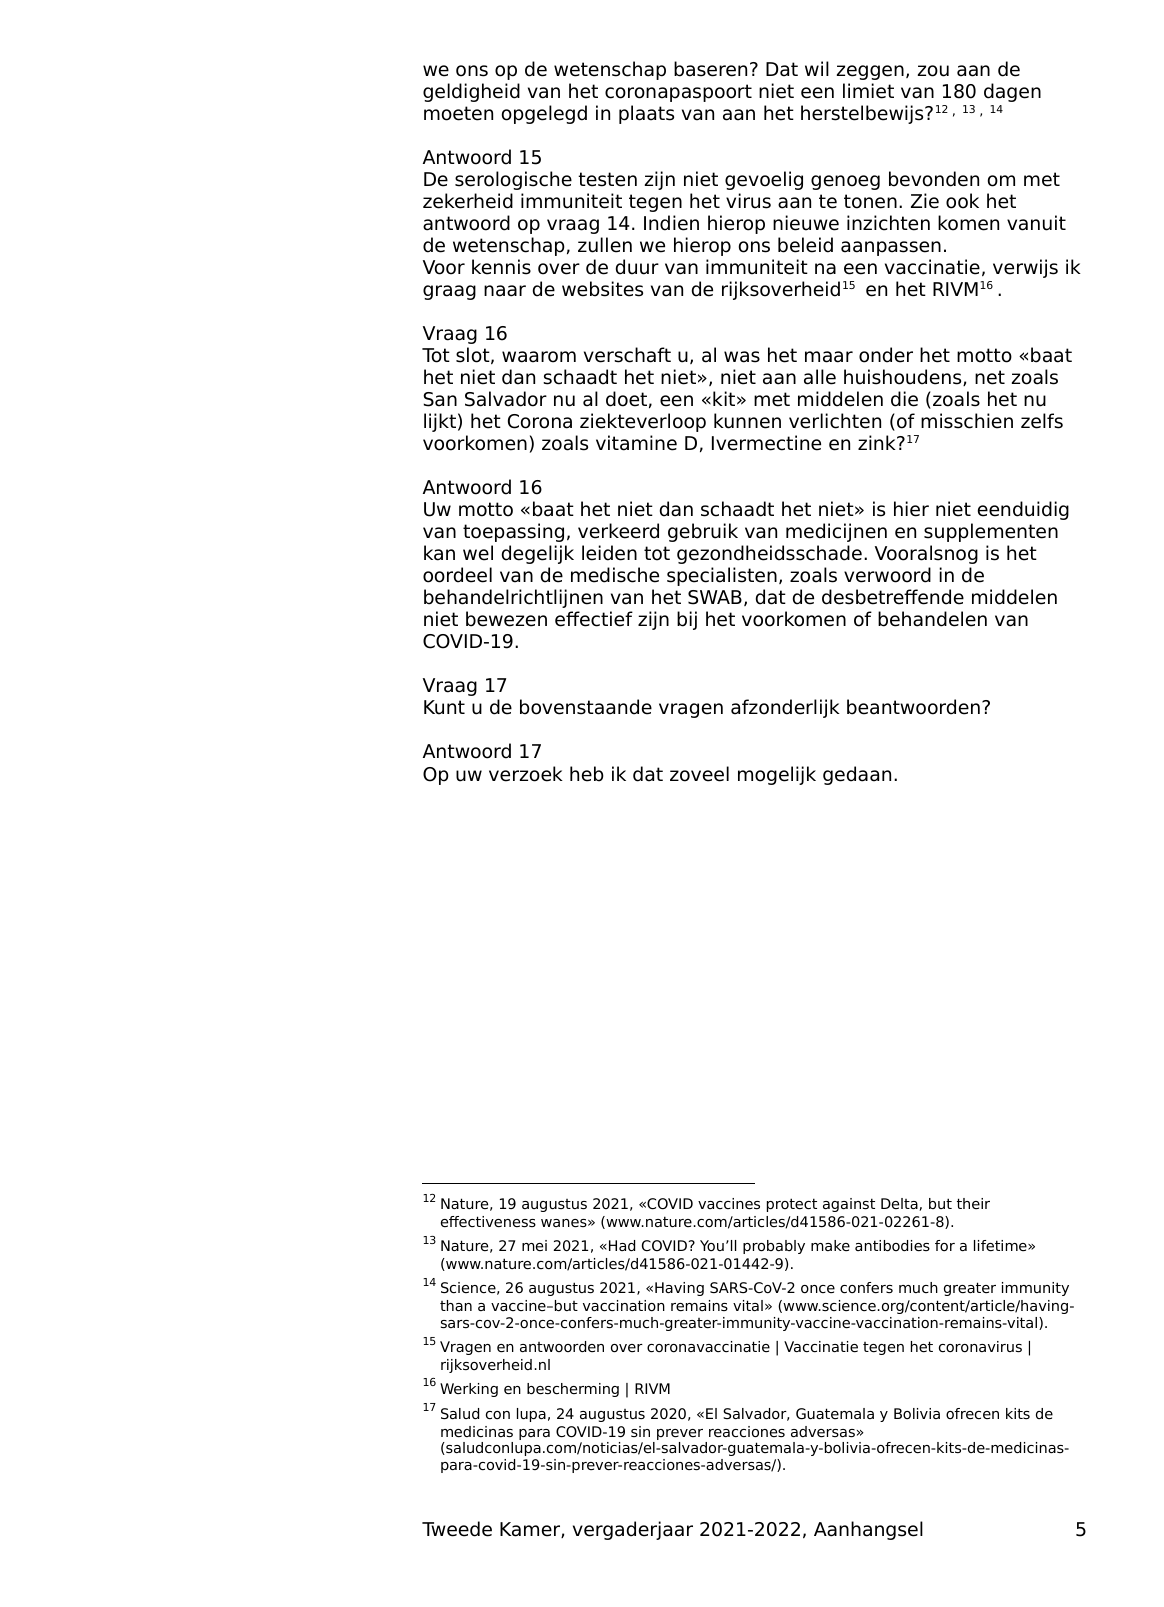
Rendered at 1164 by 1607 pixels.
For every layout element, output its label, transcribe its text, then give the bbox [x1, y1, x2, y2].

text De serologische testen zijn niet gevoelig genoeg bevonden om met zekerheid immuniteit tegen het virus aan te tonen. Zie ook het antwoord op vraag 14. Indien hierop nieuwe inzichten komen vanuit de wetenschap, zullen we hierop ons beleid aanpassen. [422, 169, 1087, 257]
text Vragen en antwoorden over coronavaccinatie | Vaccinatie tegen het coronavirus | rijksoverheid.nl [422, 1335, 1087, 1374]
text Werking en bescherming | RIVM [422, 1377, 1087, 1399]
text Voor kennis over de duur van immuniteit na een vaccinatie, verwijs ik graag naar de websites van de rijksoverheid en het RIVM. [422, 257, 1087, 301]
text Vraag 17 [422, 675, 1087, 697]
text Antwoord 17 [422, 741, 1087, 763]
text Vraag 16 [422, 323, 1087, 345]
text Nature, 27 mei 2021, «Had COVID? You’ll probably make antibodies for a lifetime» (www.nature.com/articles/d41586-021-01442-9). [422, 1234, 1087, 1273]
text Antwoord 16 [422, 477, 1087, 499]
text we ons op de wetenschap baseren? Dat wil zeggen, zou aan de geldigheid van het coronapaspoort niet een limiet van 180 dagen moeten opgelegd in plaats van aan het herstelbewijs?, , [422, 59, 1087, 125]
text Kunt u de bovenstaande vragen afzonderlijk beantwoorden? [422, 697, 1087, 719]
text Uw motto «baat het niet dan schaadt het niet» is hier niet eenduidig van toepassing, verkeerd gebruik van medicijnen en supplementen kan wel degelijk leiden tot gezondheidsschade. Vooralsnog is het oordeel van de medische specialisten, zoals verwoord in de behandelrichtlijnen van het SWAB, dat de desbetreffende middelen niet bewezen effectief zijn bij het voorkomen of behandelen van COVID-19. [422, 499, 1087, 653]
text Op uw verzoek heb ik dat zoveel mogelijk gedaan. [422, 763, 1087, 785]
text Nature, 19 augustus 2021, «COVID vaccines protect against Delta, but their effectiveness wanes» (www.nature.com/articles/d41586-021-02261-8). [422, 1192, 1087, 1231]
text Science, 26 augustus 2021, «Having SARS-CoV-2 once confers much greater immunity than a vaccine–but vaccination remains vital» (www.science.org/content/article/having-sars-cov-2-once-confers-much-greater-immunity-vaccine-vaccination-remains-vital). [422, 1276, 1087, 1332]
text Tot slot, waarom verschaft u, al was het maar onder het motto «baat het niet dan schaadt het niet», niet aan alle huishoudens, net zoals San Salvador nu al doet, een «kit» met middelen die (zoals het nu lijkt) het Corona ziekteverloop kunnen verlichten (of misschien zelfs voorkomen) zoals vitamine D, Ivermectine en zink? [422, 345, 1087, 455]
text Antwoord 15 [422, 147, 1087, 169]
text Salud con lupa, 24 augustus 2020, «El Salvador, Guatemala y Bolivia ofrecen kits de medicinas para COVID-19 sin prever reacciones adversas» (saludconlupa.com/noticias/el-salvador-guatemala-y-bolivia-ofrecen-kits-de-medicinas-para-covid-19-sin-prever-reacciones-adversas/). [422, 1402, 1087, 1474]
